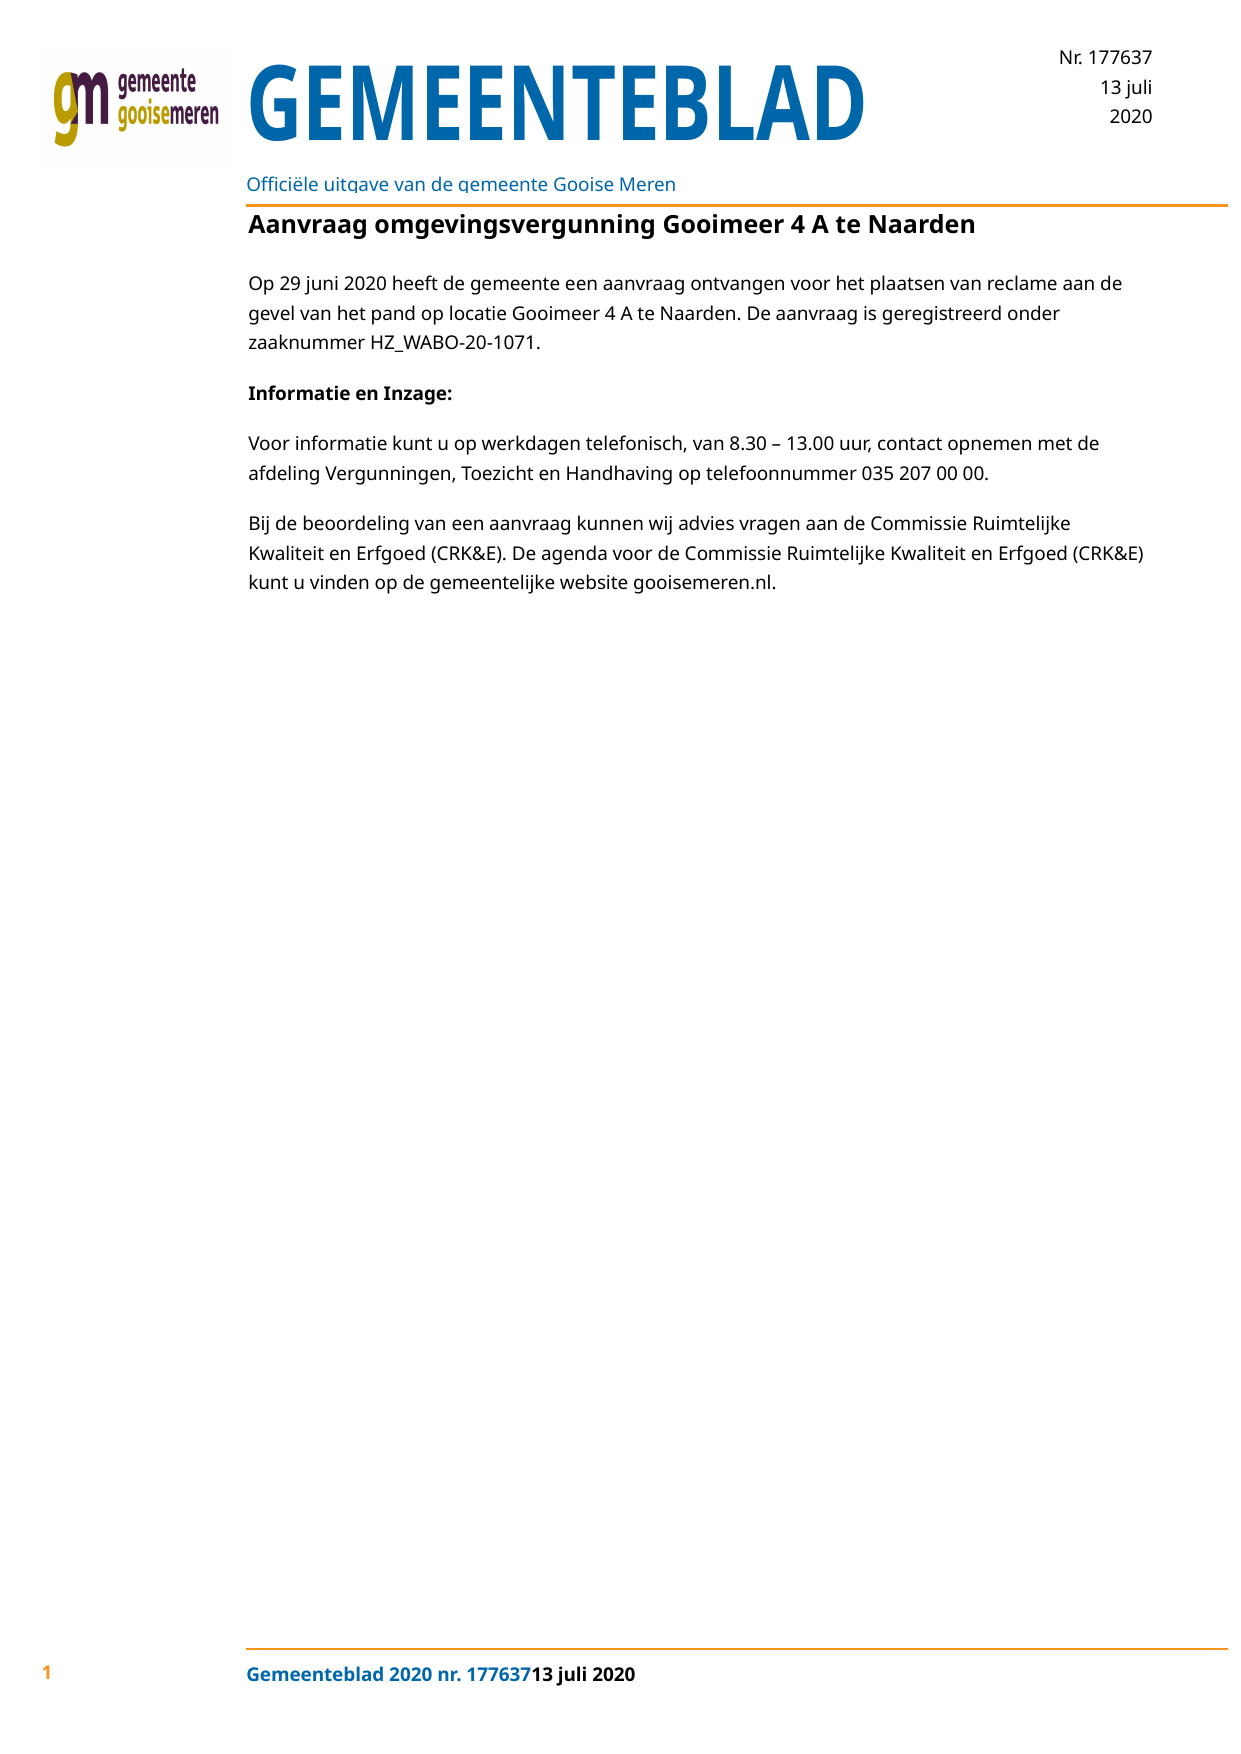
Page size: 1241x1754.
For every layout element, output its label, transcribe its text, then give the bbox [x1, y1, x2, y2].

text Voor informatie kunt u op werkdagen telefonisch, van 8.30 – 13.00 uur, contact opnemen met de afdeling Vergunningen, Toezicht en Handhaving op telefoonnummer 035 207 00 00. [248, 430, 1152, 486]
text Aanvraag omgevingsvergunning Gooimeer 4 A te Naarden [248, 207, 1152, 241]
text Informatie en Inzage: [248, 380, 1152, 406]
picture [41, 47, 231, 172]
text Op 29 juni 2020 heeft de gemeente een aanvraag ontvangen voor het plaatsen van reclame aan de gevel van het pand op locatie Gooimeer 4 A te Naarden. De aanvraag is geregistreerd onder zaaknummer HZ_WABO-20-1071. [248, 270, 1152, 355]
text Bij de beoordeling van een aanvraag kunnen wij advies vragen aan de Commissie Ruimtelijke Kwaliteit en Erfgoed (CRK&E). De agenda voor de Commissie Ruimtelijke Kwaliteit en Erfgoed (CRK&E) kunt u vinden op de gemeentelijke website gooisemeren.nl. [248, 510, 1152, 595]
